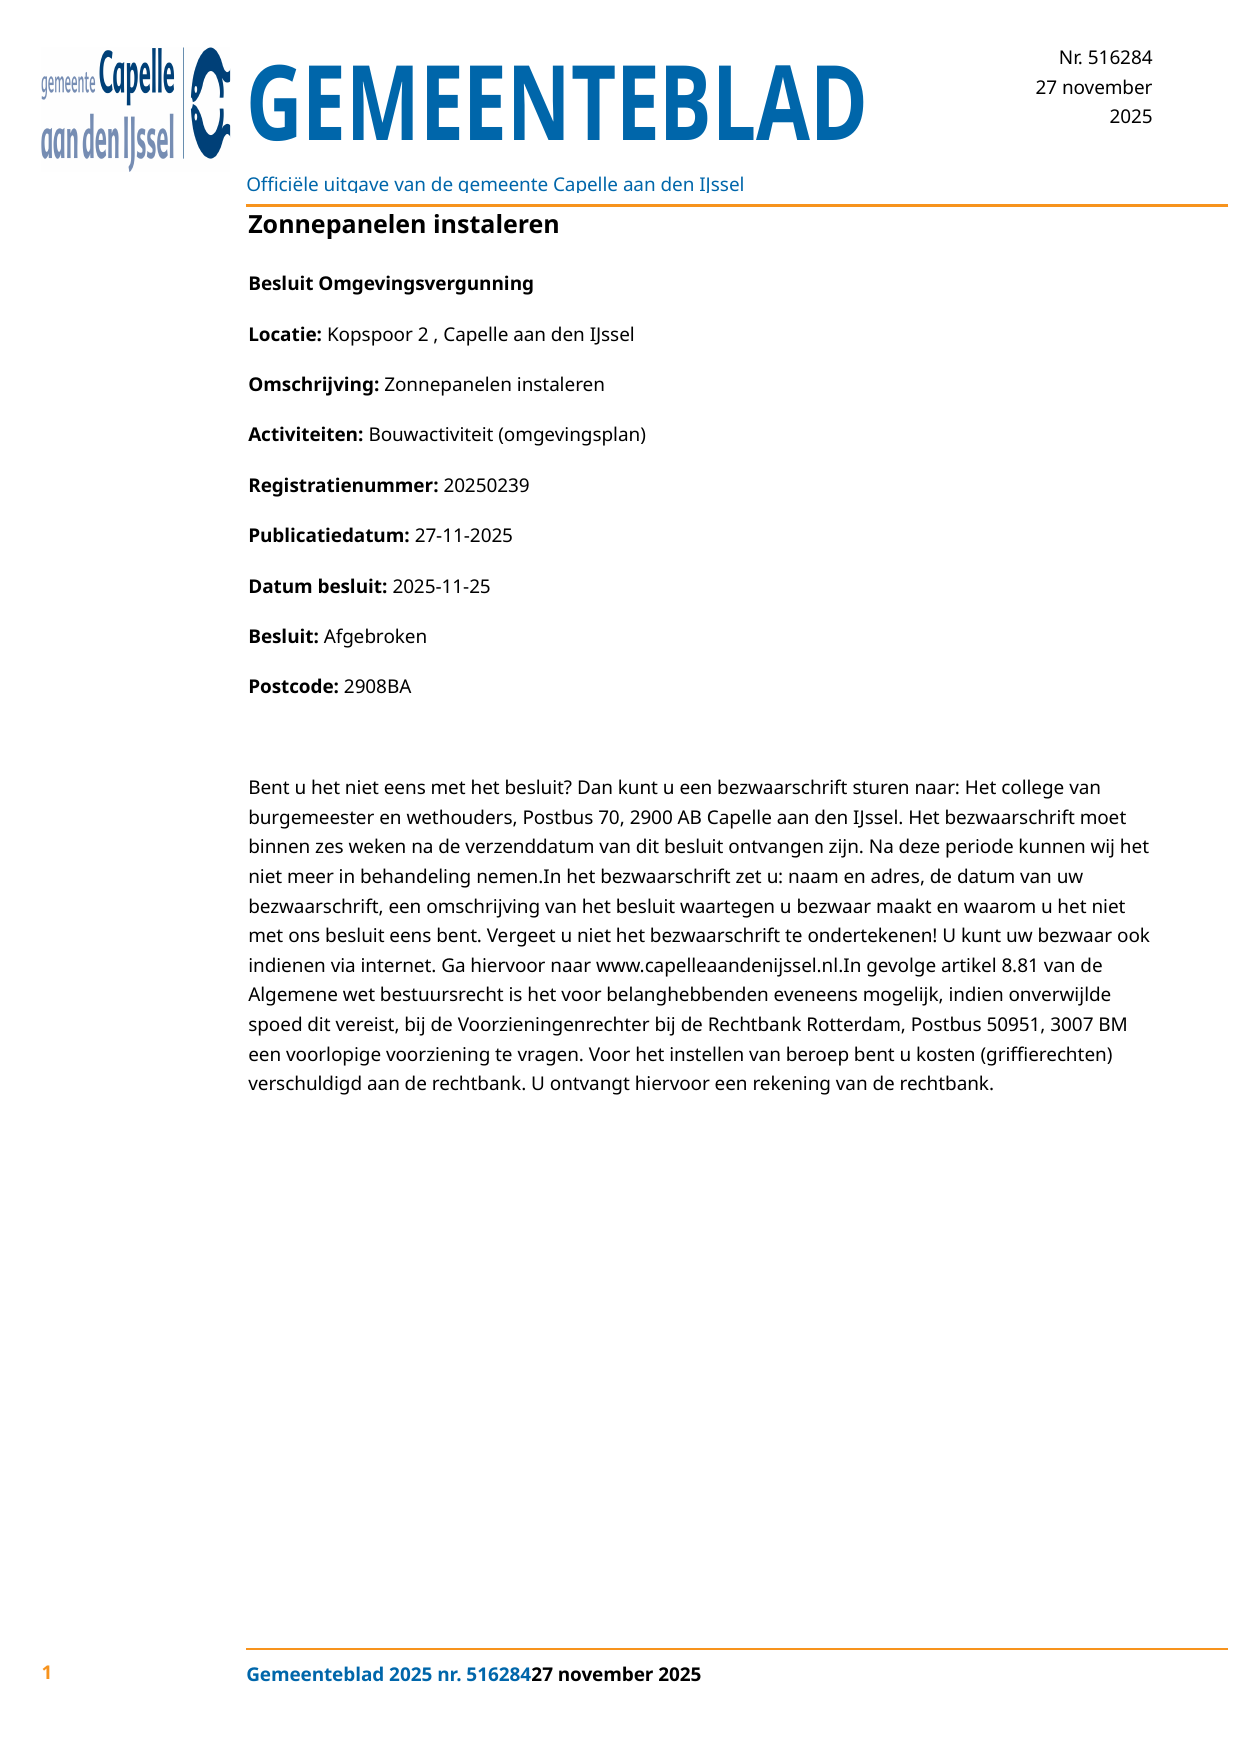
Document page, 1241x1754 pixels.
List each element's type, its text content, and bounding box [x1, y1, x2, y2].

text Omschrijving: Zonnepanelen instaleren [248, 371, 1152, 397]
text Zonnepanelen instaleren [248, 207, 1152, 241]
text Datum besluit: 2025-11-25 [248, 573, 1152, 598]
text Bent u het niet eens met het besluit? Dan kunt u een bezwaarschrift sturen naar: Het college van burgemeester en wethouders, Postbus 70, 2900 AB Capelle aan den IJssel. Het bezwaarschrift moet binnen zes weken na de verzenddatum van dit besluit ontvangen zijn. Na deze periode kunnen wij het niet meer in behandeling nemen.In het bezwaarschrift zet u: naam en adres, de datum van uw bezwaarschrift, een omschrijving van het besluit waartegen u bezwaar maakt en waarom u het niet met ons besluit eens bent. Vergeet u niet het bezwaarschrift te ondertekenen! U kunt uw bezwaar ook indienen via internet. Ga hiervoor naar www.capelleaandenijssel.nl.In gevolge artikel 8.81 van de Algemene wet bestuursrecht is het voor belanghebbenden eveneens mogelijk, indien onverwijlde spoed dit vereist, bij de Voorzieningenrechter bij de Rechtbank Rotterdam, Postbus 50951, 3007 BM een voorlopige voorziening te vragen. Voor het instellen van beroep bent u kosten (griffierechten) verschuldigd aan de rechtbank. U ontvangt hiervoor een rekening van de rechtbank. [248, 774, 1152, 1096]
text Activiteiten: Bouwactiviteit (omgevingsplan) [248, 422, 1152, 447]
text Registratienummer: 20250239 [248, 472, 1152, 498]
text Locatie: Kopspoor 2 , Capelle aan den IJssel [248, 321, 1152, 346]
text Publicatiedatum: 27-11-2025 [248, 522, 1152, 548]
picture [41, 47, 231, 172]
text Besluit Omgevingsvergunning [248, 270, 1152, 296]
text Besluit: Afgebroken [248, 623, 1152, 649]
text Postcode: 2908BA [248, 674, 1152, 699]
